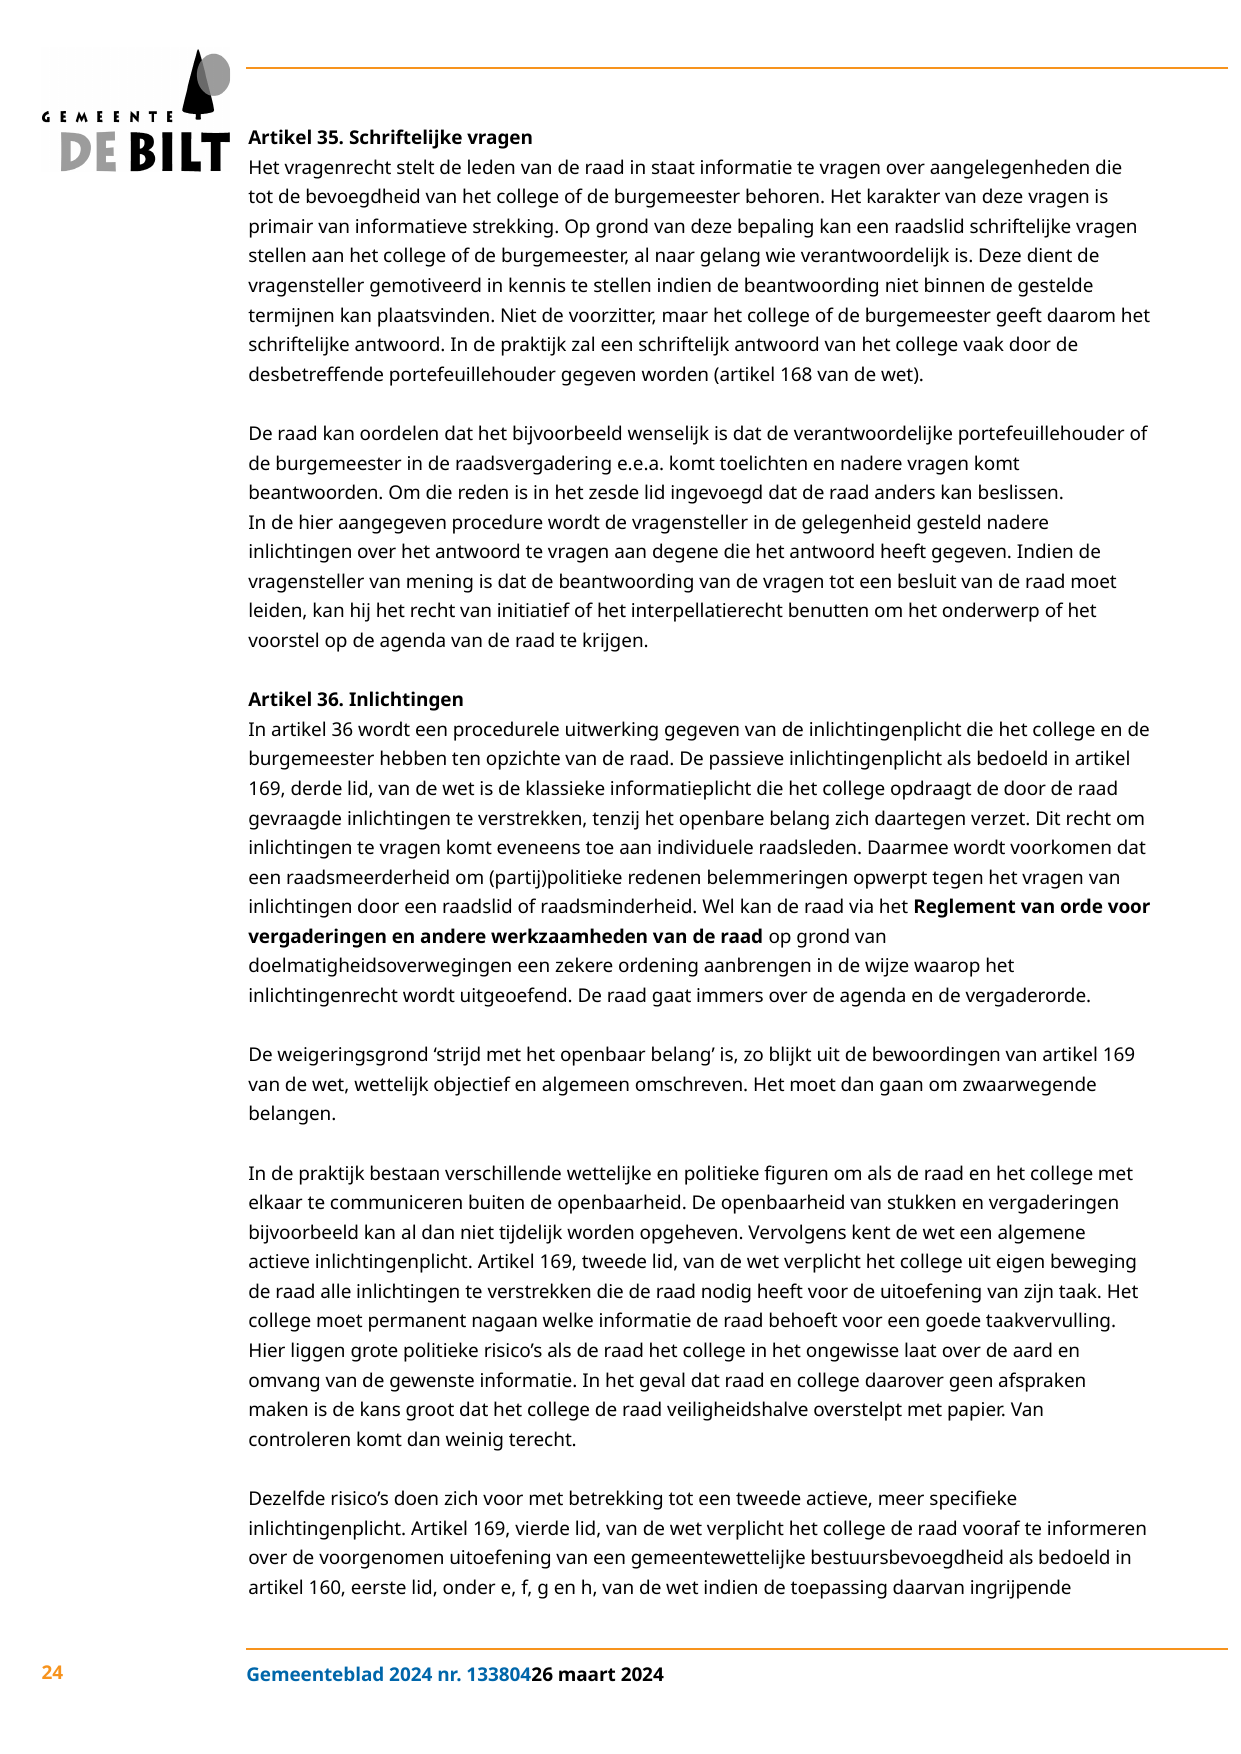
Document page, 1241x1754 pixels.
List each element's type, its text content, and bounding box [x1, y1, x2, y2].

text In de hier aangegeven procedure wordt de vragensteller in de gelegenheid gesteld nadere inlichtingen over het antwoord te vragen aan degene die het antwoord heeft gegeven. Indien de vragensteller van mening is dat de beantwoording van de vragen tot een besluit van de raad moet leiden, kan hij het recht van initiatief of het interpellatierecht benutten om het onderwerp of het voorstel op de agenda van de raad te krijgen. [248, 509, 1152, 653]
picture [41, 47, 231, 172]
text In de praktijk bestaan verschillende wettelijke en politieke figuren om als de raad en het college met elkaar te communiceren buiten de openbaarheid. De openbaarheid van stukken en vergaderingen bijvoorbeeld kan al dan niet tijdelijk worden opgeheven. Vervolgens kent de wet een algemene actieve inlichtingenplicht. Artikel 169, tweede lid, van de wet verplicht het college uit eigen beweging de raad alle inlichtingen te verstrekken die de raad nodig heeft voor de uitoefening van zijn taak. Het college moet permanent nagaan welke informatie de raad behoeft voor een goede taakvervulling. Hier liggen grote politieke risico’s als de raad het college in het ongewisse laat over de aard en omvang van de gewenste informatie. In het geval dat raad en college daarover geen afspraken maken is de kans groot dat het college de raad veiligheidshalve overstelpt met papier. Van controleren komt dan weinig terecht. [248, 1160, 1152, 1452]
text In artikel 36 wordt een procedurele uitwerking gegeven van de inlichtingenplicht die het college en de burgemeester hebben ten opzichte van de raad. De passieve inlichtingenplicht als bedoeld in artikel 169, derde lid, van de wet is de klassieke informatieplicht die het college opdraagt de door de raad gevraagde inlichtingen te verstrekken, tenzij het openbare belang zich daartegen verzet. Dit recht om inlichtingen te vragen komt eveneens toe aan individuele raadsleden. Daarmee wordt voorkomen dat een raadsmeerderheid om (partij)politieke redenen belemmeringen opwerpt tegen het vragen van inlichtingen door een raadslid of raadsminderheid. Wel kan de raad via het Reglement van orde voor vergaderingen en andere werkzaamheden van de raad op grond van doelmatigheidsoverwegingen een zekere ordening aanbrengen in de wijze waarop het inlichtingenrecht wordt uitgeoefend. De raad gaat immers over de agenda en de vergaderorde. [248, 716, 1152, 1008]
text Artikel 35. Schriftelijke vragen [248, 124, 1152, 150]
text De weigeringsgrond ‘strijd met het openbaar belang’ is, zo blijkt uit de bewoordingen van artikel 169 van de wet, wettelijk objectief en algemeen omschreven. Het moet dan gaan om zwaarwegende belangen. [248, 1041, 1152, 1126]
text De raad kan oordelen dat het bijvoorbeeld wenselijk is dat de verantwoordelijke portefeuillehouder of de burgemeester in de raadsvergadering e.e.a. komt toelichten en nadere vragen komt beantwoorden. Om die reden is in het zesde lid ingevoegd dat de raad anders kan beslissen. [248, 420, 1152, 505]
text Dezelfde risico’s doen zich voor met betrekking tot een tweede actieve, meer specifieke inlichtingenplicht. Artikel 169, vierde lid, van de wet verplicht het college de raad vooraf te informeren over de voorgenomen uitoefening van een gemeentewettelijke bestuursbevoegdheid als bedoeld in artikel 160, eerste lid, onder e, f, g en h, van de wet indien de toepassing daarvan ingrijpende [248, 1485, 1152, 1600]
text Artikel 36. Inlichtingen [248, 686, 1152, 712]
text Het vragenrecht stelt de leden van de raad in staat informatie te vragen over aangelegenheden die tot de bevoegdheid van het college of de burgemeester behoren. Het karakter van deze vragen is primair van informatieve strekking. Op grond van deze bepaling kan een raadslid schriftelijke vragen stellen aan het college of de burgemeester, al naar gelang wie verantwoordelijk is. Deze dient de vragensteller gemotiveerd in kennis te stellen indien de beantwoording niet binnen de gestelde termijnen kan plaatsvinden. Niet de voorzitter, maar het college of de burgemeester geeft daarom het schriftelijke antwoord. In de praktijk zal een schriftelijk antwoord van het college vaak door de desbetreffende portefeuillehouder gegeven worden (artikel 168 van de wet). [248, 154, 1152, 387]
